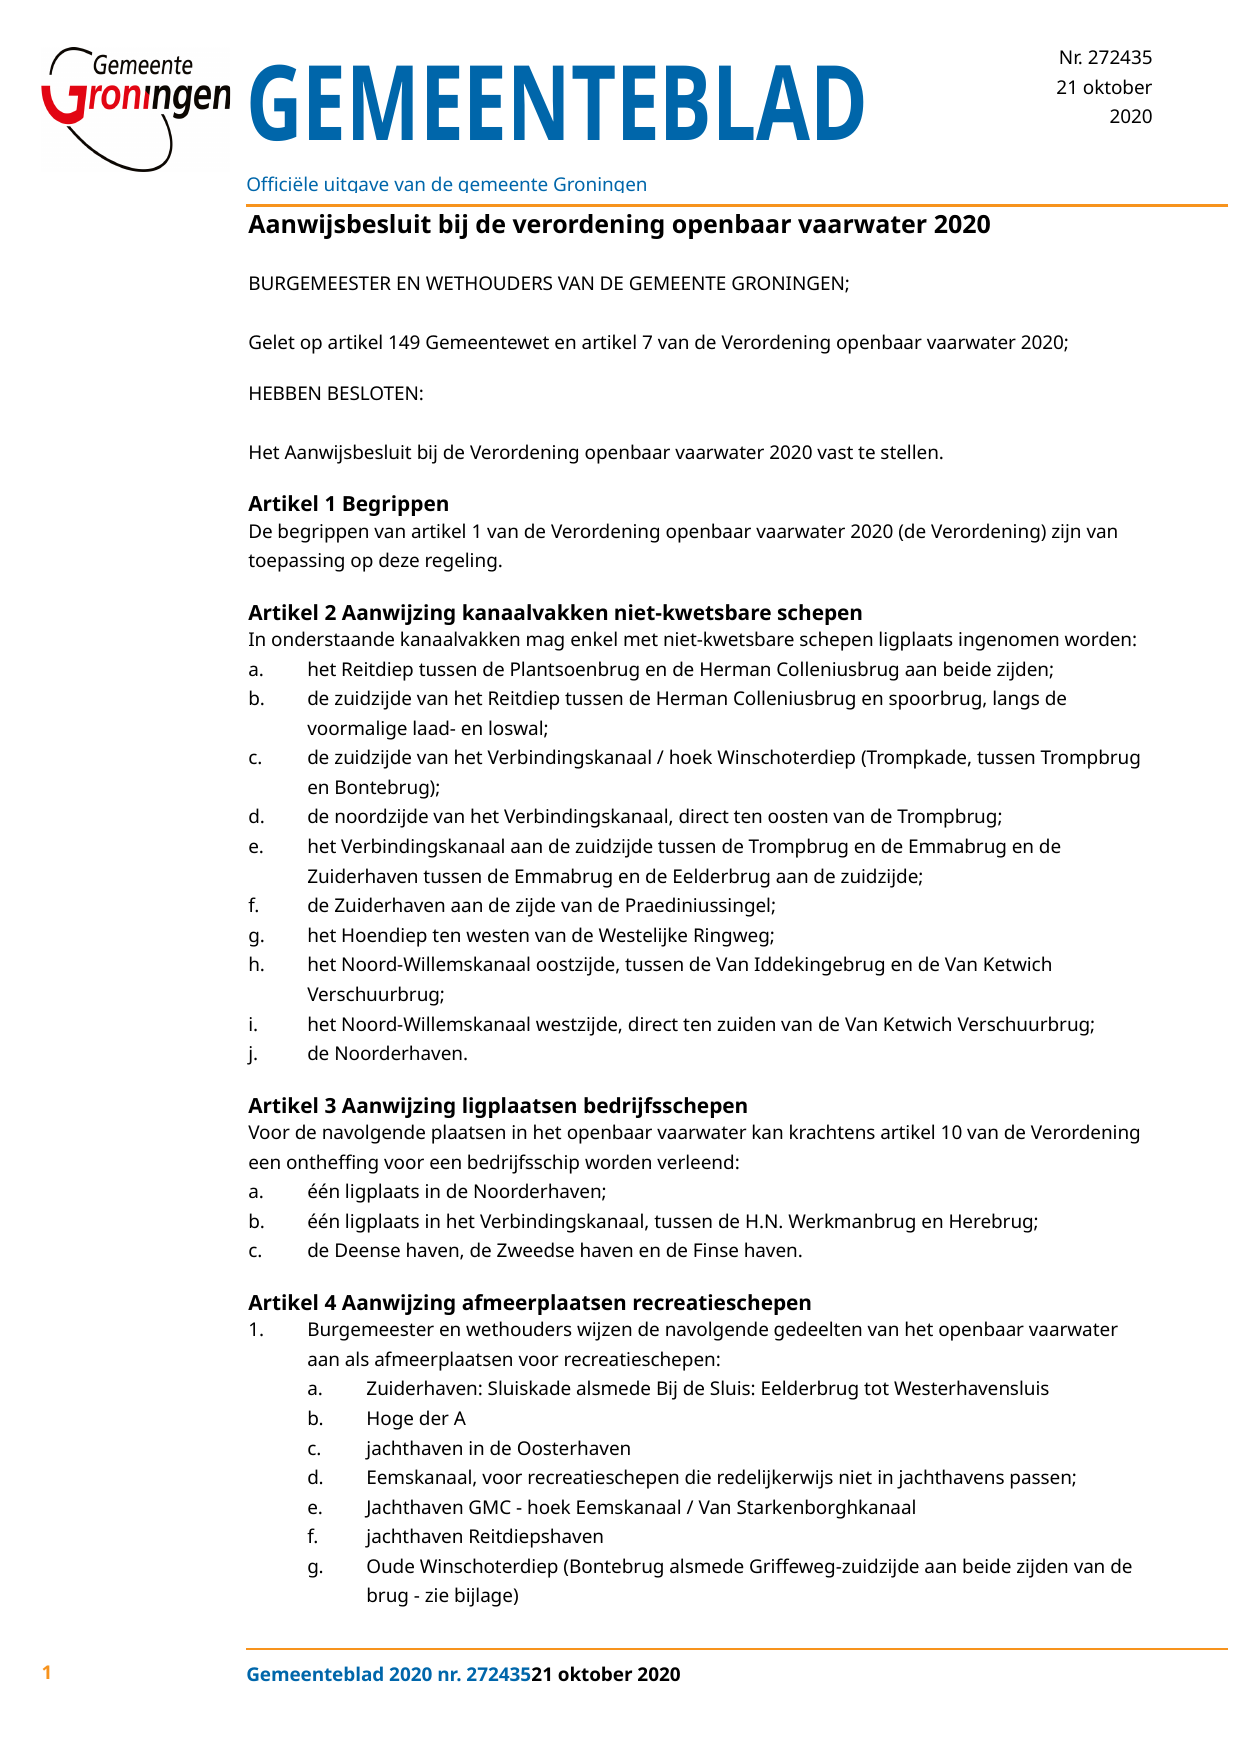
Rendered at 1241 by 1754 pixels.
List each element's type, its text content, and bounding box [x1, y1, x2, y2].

text De begrippen van artikel 1 van de Verordening openbaar vaarwater 2020 (de Verordening) zijn van toepassing op deze regeling. [248, 518, 1152, 573]
list de noordzijde van het Verbindingskanaal, direct ten oosten van de Trompbrug; [248, 804, 1152, 829]
list het Noord-Willemskanaal oostzijde, tussen de Van Iddekingebrug en de Van Ketwich Verschuurbrug; [248, 952, 1152, 1007]
text Gelet op artikel 149 Gemeentewet en artikel 7 van de Verordening openbaar vaarwater 2020; [248, 329, 1152, 355]
list jachthaven Reitdiepshaven [307, 1523, 1152, 1549]
text Het Aanwijsbesluit bij de Verordening openbaar vaarwater 2020 vast te stellen. [248, 439, 1152, 465]
list Zuiderhaven: Sluiskade alsmede Bij de Sluis: Eelderbrug tot Westerhavensluis [307, 1376, 1152, 1401]
list jachthaven in de Oosterhaven [307, 1435, 1152, 1461]
list de zuidzijde van het Reitdiep tussen de Herman Colleniusbrug en spoorbrug, langs de voormalige laad- en loswal; [248, 685, 1152, 741]
list de Noorderhaven. [248, 1040, 1152, 1066]
text Artikel 2 Aanwijzing kanaalvakken niet-kwetsbare schepen [248, 598, 1152, 626]
text BURGEMEESTER EN WETHOUDERS VAN DE GEMEENTE GRONINGEN; [248, 270, 1152, 296]
list één ligplaats in het Verbindingskanaal, tussen de H.N. Werkmanbrug en Herebrug; [248, 1208, 1152, 1234]
picture [41, 47, 231, 172]
text In onderstaande kanaalvakken mag enkel met niet-kwetsbare schepen ligplaats ingenomen worden: [248, 626, 1152, 652]
list de Deense haven, de Zweedse haven en de Finse haven. [248, 1238, 1152, 1263]
text Artikel 1 Begrippen [248, 489, 1152, 518]
list Jachthaven GMC - hoek Eemskanaal / Van Starkenborghkanaal [307, 1494, 1152, 1520]
list het Hoendiep ten westen van de Westelijke Ringweg; [248, 922, 1152, 948]
text HEBBEN BESLOTEN: [248, 380, 1152, 406]
list Burgemeester en wethouders wijzen de navolgende gedeelten van het openbaar vaarwater aan als afmeerplaatsen voor recreatieschepen: [248, 1316, 1152, 1372]
list het Reitdiep tussen de Plantsoenbrug en de Herman Colleniusbrug aan beide zijden; [248, 656, 1152, 682]
list Oude Winschoterdiep (Bontebrug alsmede Griffeweg-zuidzijde aan beide zijden van de brug - zie bijlage) [307, 1553, 1152, 1608]
text Artikel 3 Aanwijzing ligplaatsen bedrijfsschepen [248, 1091, 1152, 1119]
list het Noord-Willemskanaal westzijde, direct ten zuiden van de Van Ketwich Verschuurbrug; [248, 1011, 1152, 1037]
list Eemskanaal, voor recreatieschepen die redelijkerwijs niet in jachthavens passen; [307, 1464, 1152, 1490]
text Artikel 4 Aanwijzing afmeerplaatsen recreatieschepen [248, 1288, 1152, 1316]
text Voor de navolgende plaatsen in het openbaar vaarwater kan krachtens artikel 10 van de Verordening een ontheffing voor een bedrijfsschip worden verleend: [248, 1119, 1152, 1174]
list het Verbindingskanaal aan de zuidzijde tussen de Trompbrug en de Emmabrug en de Zuiderhaven tussen de Emmabrug en de Eelderbrug aan de zuidzijde; [248, 833, 1152, 889]
list één ligplaats in de Noorderhaven; [248, 1178, 1152, 1204]
list de zuidzijde van het Verbindingskanaal / hoek Winschoterdiep (Trompkade, tussen Trompbrug en Bontebrug); [248, 744, 1152, 800]
list de Zuiderhaven aan de zijde van de Praediniussingel; [248, 892, 1152, 918]
text Aanwijsbesluit bij de verordening openbaar vaarwater 2020 [248, 207, 1152, 241]
list Hoge der A [307, 1405, 1152, 1431]
